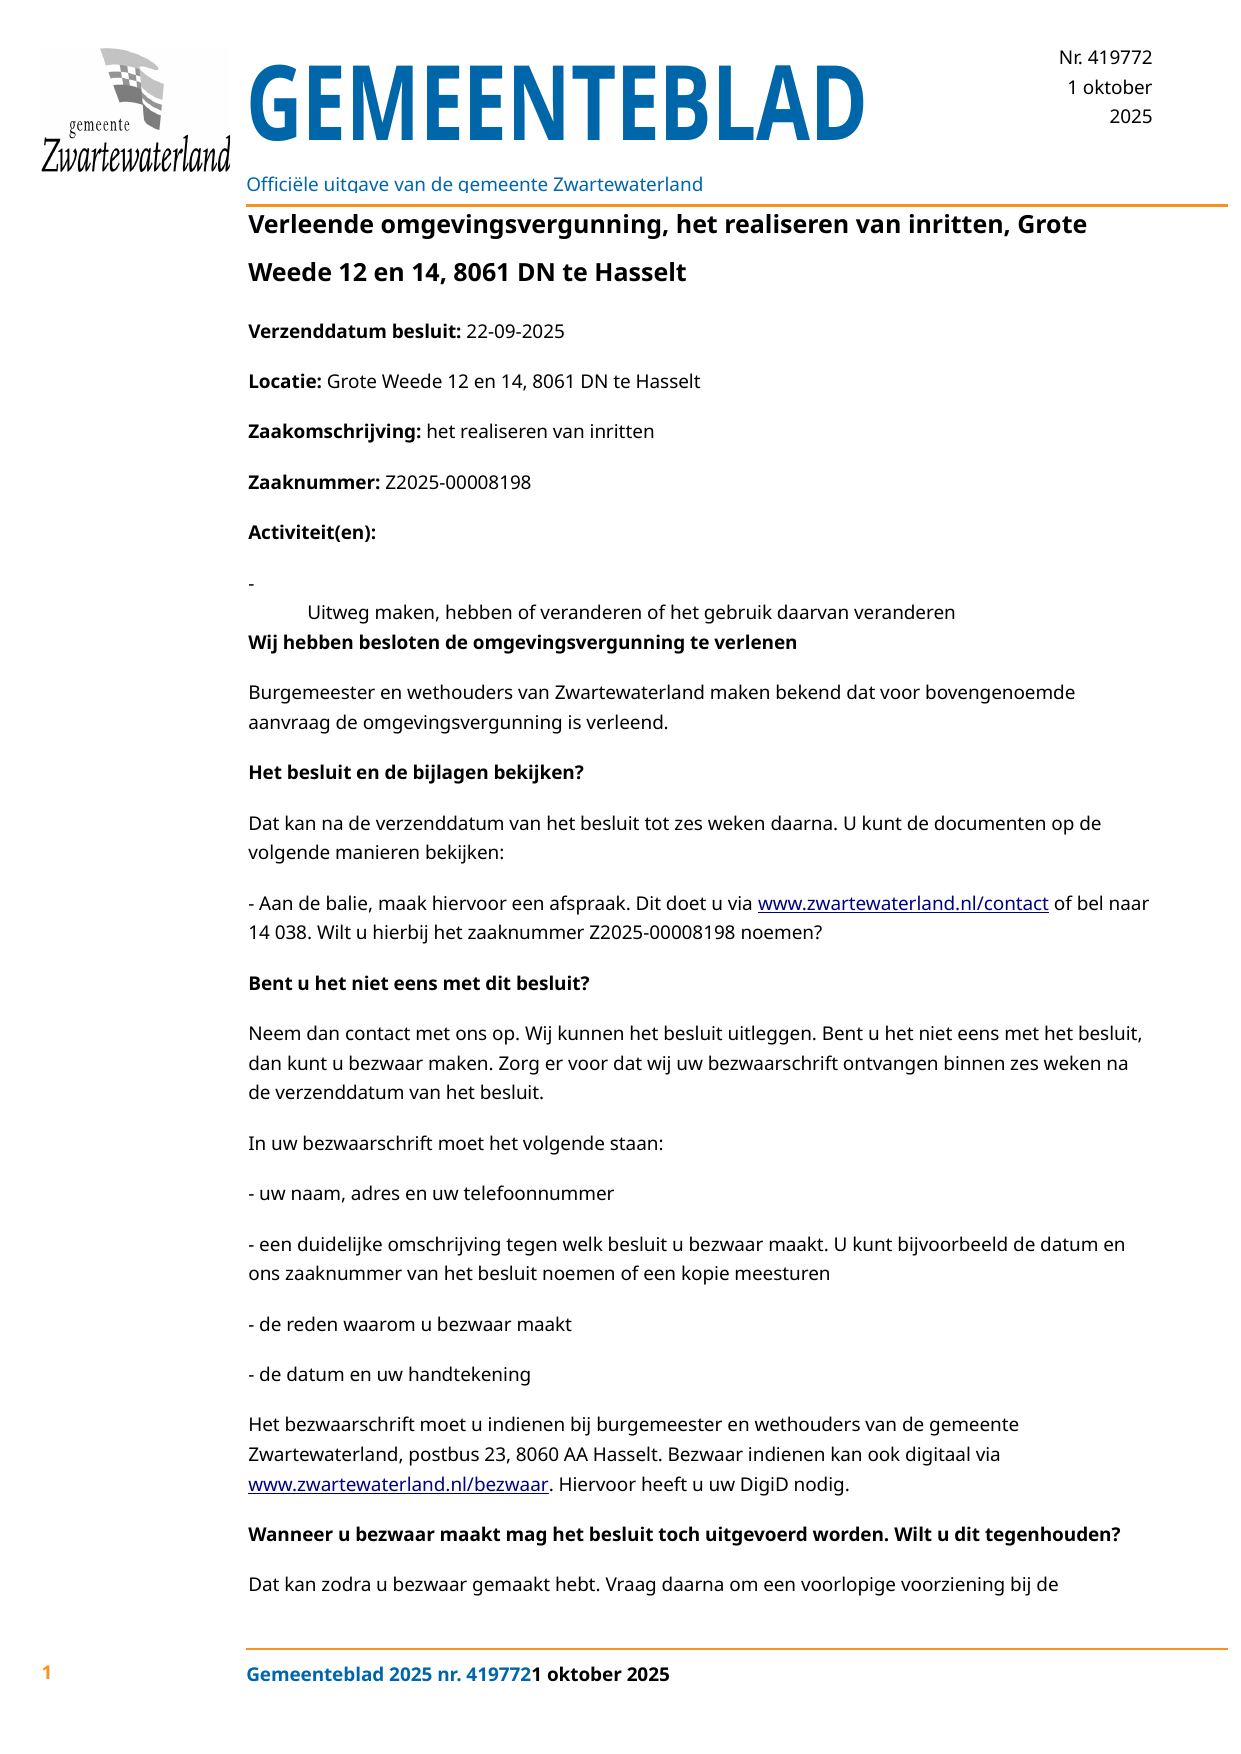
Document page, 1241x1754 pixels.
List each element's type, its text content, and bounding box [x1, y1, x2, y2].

text Activiteit(en): [248, 519, 1152, 545]
text - een duidelijke omschrijving tegen welk besluit u bezwaar maakt. U kunt bijvoorbeeld de datum en ons zaaknummer van het besluit noemen of een kopie meesturen [248, 1231, 1152, 1286]
text Verzenddatum besluit: 22-09-2025 [248, 318, 1152, 344]
text - Aan de balie, maak hiervoor een afspraak. Dit doet u via www.zwartewaterland.nl/contact of bel naar 14 038. Wilt u hierbij het zaaknummer Z2025-00008198 noemen? [248, 890, 1152, 945]
text - de datum en uw handtekening [248, 1361, 1152, 1387]
text Wanneer u bezwaar maakt mag het besluit toch uitgevoerd worden. Wilt u dit tegenhouden? [248, 1521, 1152, 1547]
text Dat kan na de verzenddatum van het besluit tot zes weken daarna. U kunt de documenten op de volgende manieren bekijken: [248, 810, 1152, 865]
text Burgemeester en wethouders van Zwartewaterland maken bekend dat voor bovengenoemde aanvraag de omgevingsvergunning is verleend. [248, 679, 1152, 735]
picture [41, 47, 231, 172]
text Zaakomschrijving: het realiseren van inritten [248, 419, 1152, 444]
text Het bezwaarschrift moet u indienen bij burgemeester en wethouders van de gemeente Zwartewaterland, postbus 23, 8060 AA Hasselt. Bezwaar indienen kan ook digitaal via www.zwartewaterland.nl/bezwaar. Hiervoor heeft u uw DigiD nodig. [248, 1412, 1152, 1497]
text Bent u het niet eens met dit besluit? [248, 970, 1152, 996]
text Verleende omgevingsvergunning, het realiseren van inritten, Grote Weede 12 en 14, 8061 DN te Hasselt [248, 207, 1152, 288]
text - uw naam, adres en uw telefoonnummer [248, 1180, 1152, 1206]
text In uw bezwaarschrift moet het volgende staan: [248, 1130, 1152, 1156]
text Het besluit en de bijlagen bekijken? [248, 759, 1152, 785]
text Locatie: Grote Weede 12 en 14, 8061 DN te Hasselt [248, 368, 1152, 394]
text Neem dan contact met ons op. Wij kunnen het besluit uitleggen. Bent u het niet eens met het besluit, dan kunt u bezwaar maken. Zorg er voor dat wij uw bezwaarschrift ontvangen binnen zes weken na de verzenddatum van het besluit. [248, 1020, 1152, 1105]
text - de reden waarom u bezwaar maakt [248, 1311, 1152, 1337]
list Uitweg maken, hebben of veranderen of het gebruik daarvan veranderen [248, 599, 1152, 625]
text Dat kan zodra u bezwaar gemaakt hebt. Vraag daarna om een voorlopige voorziening bij de [248, 1572, 1152, 1597]
text Zaaknummer: Z2025-00008198 [248, 469, 1152, 495]
text Wij hebben besloten de omgevingsvergunning te verlenen [248, 629, 1152, 655]
